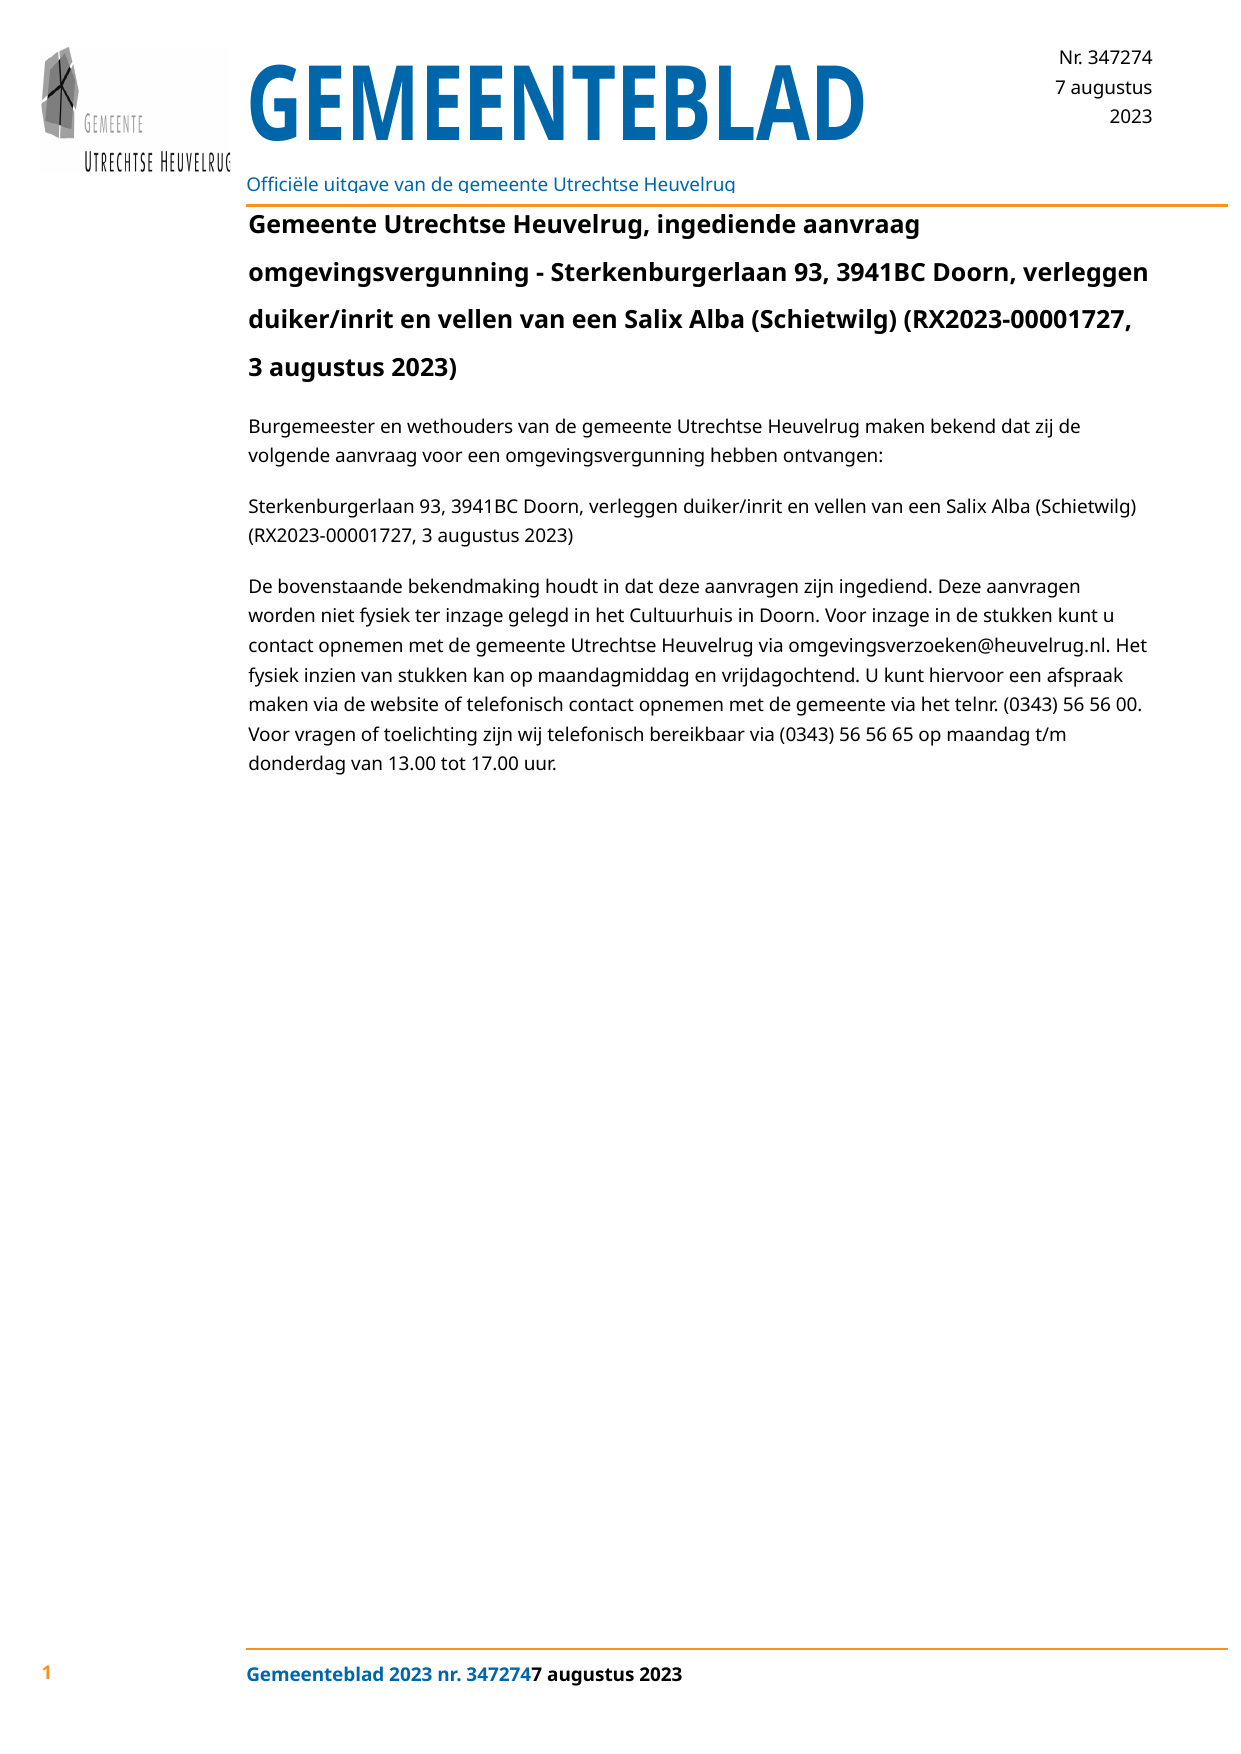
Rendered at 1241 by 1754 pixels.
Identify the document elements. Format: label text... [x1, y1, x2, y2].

picture [41, 47, 231, 172]
text Gemeente Utrechtse Heuvelrug, ingediende aanvraag omgevingsvergunning - Sterkenburgerlaan 93, 3941BC Doorn, verleggen duiker/inrit en vellen van een Salix Alba (Schietwilg) (RX2023-00001727, 3 augustus 2023) [248, 207, 1152, 384]
text Burgemeester en wethouders van de gemeente Utrechtse Heuvelrug maken bekend dat zij de volgende aanvraag voor een omgevingsvergunning hebben ontvangen: [248, 413, 1152, 468]
text De bovenstaande bekendmaking houdt in dat deze aanvragen zijn ingediend. Deze aanvragen worden niet fysiek ter inzage gelegd in het Cultuurhuis in Doorn. Voor inzage in de stukken kunt u contact opnemen met de gemeente Utrechtse Heuvelrug via omgevingsverzoeken@heuvelrug.nl. Het fysiek inzien van stukken kan op maandagmiddag en vrijdagochtend. U kunt hiervoor een afspraak maken via de website of telefonisch contact opnemen met de gemeente via het telnr. (0343) 56 56 00. Voor vragen of toelichting zijn wij telefonisch bereikbaar via (0343) 56 56 65 op maandag t/m donderdag van 13.00 tot 17.00 uur. [248, 573, 1152, 776]
text Sterkenburgerlaan 93, 3941BC Doorn, verleggen duiker/inrit en vellen van een Salix Alba (Schietwilg) (RX2023-00001727, 3 augustus 2023) [248, 493, 1152, 548]
